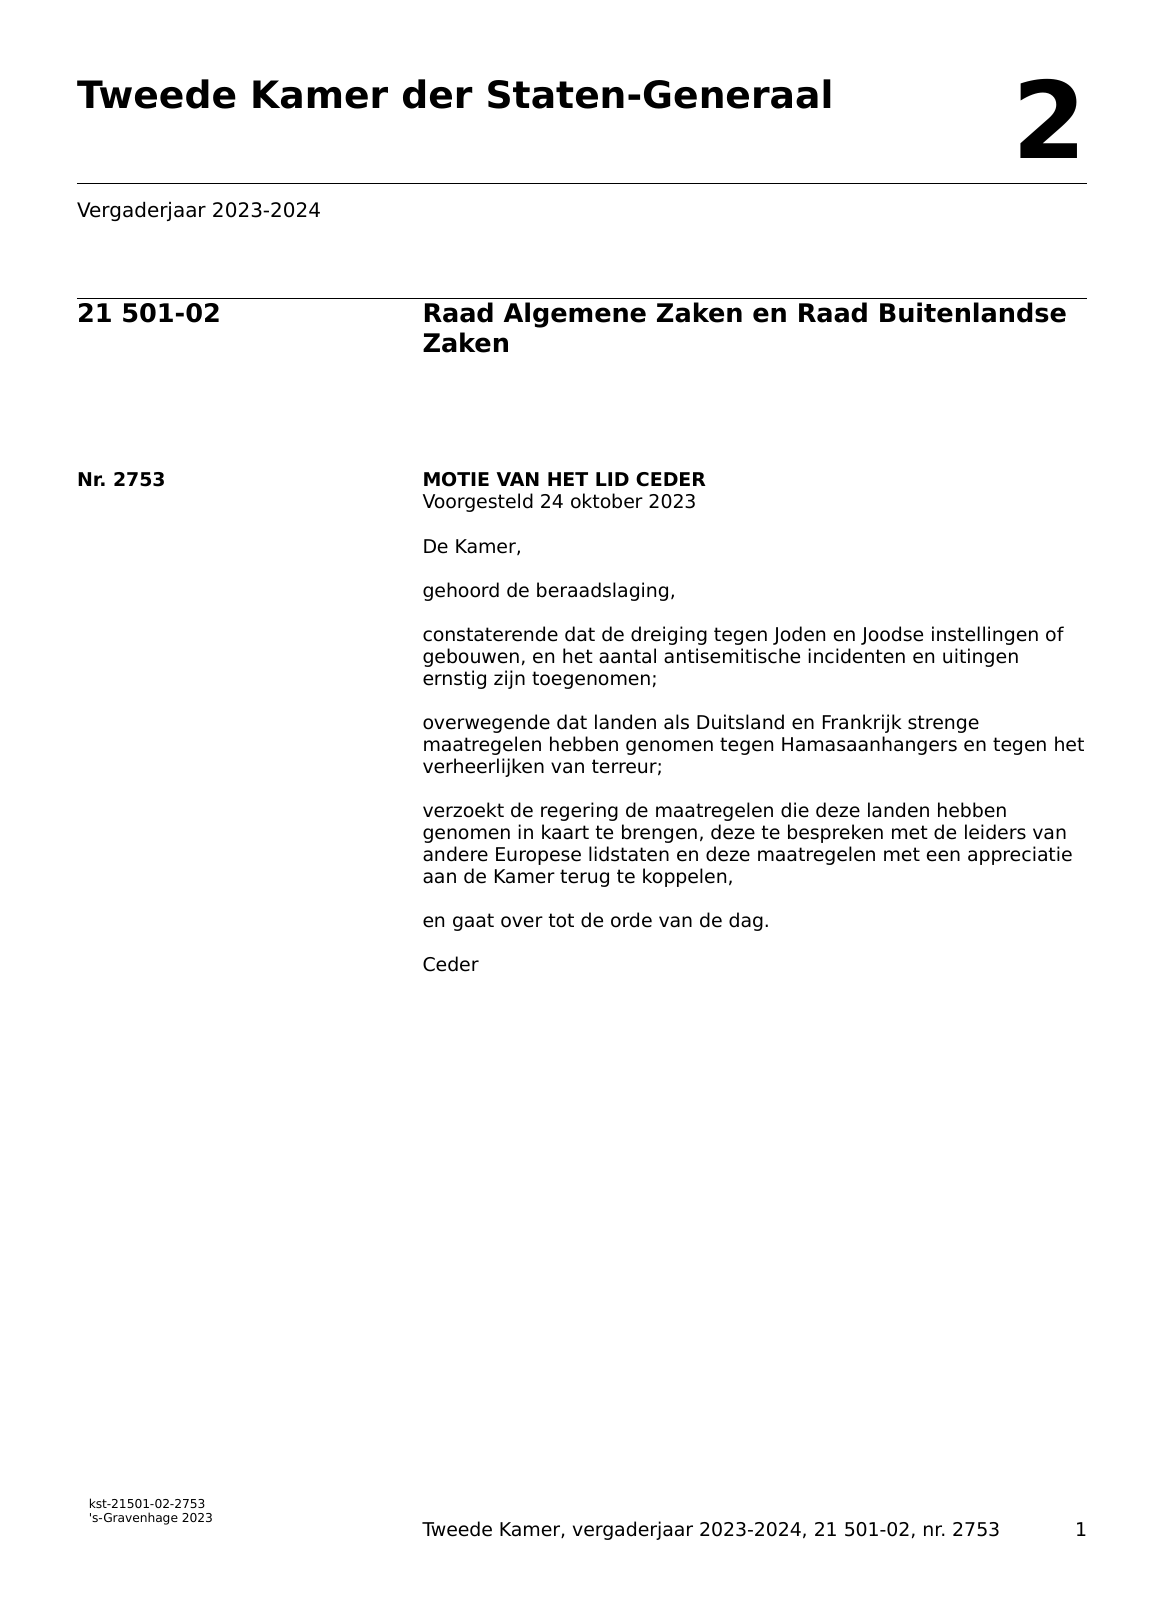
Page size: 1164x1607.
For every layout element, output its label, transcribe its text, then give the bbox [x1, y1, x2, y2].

subtitle Nr. 2753 MOTIE VAN HET LID CEDER [77, 469, 1087, 491]
text De Kamer, [422, 536, 1087, 557]
text Ceder [422, 954, 1087, 976]
text verzoekt de regering de maatregelen die deze landen hebben genomen in kaart te brengen, deze te bespreken met de leiders van andere Europese lidstaten en deze maatregelen met een appreciatie aan de Kamer terug te koppelen, [422, 800, 1087, 888]
text kst-21501-02-2753 [88, 1497, 323, 1511]
subtitle 21 501-02 Raad Algemene Zaken en Raad Buitenlandse Zaken [77, 299, 1087, 358]
table_header 2 [886, 59, 1087, 183]
text constaterende dat de dreiging tegen Joden en Joodse instellingen of gebouwen, en het aantal antisemitische incidenten en uitingen ernstig zijn toegenomen; [422, 624, 1087, 690]
table_cell Vergaderjaar 2023-2024 [77, 184, 1087, 298]
text 's-Gravenhage 2023 [88, 1511, 323, 1525]
text Voorgesteld 24 oktober 2023 [422, 491, 1087, 513]
table_header Tweede Kamer der Staten-Generaal [77, 59, 886, 183]
text en gaat over tot de orde van de dag. [422, 910, 1087, 932]
text overwegende dat landen als Duitsland en Frankrijk strenge maatregelen hebben genomen tegen Hamasaanhangers en tegen het verheerlijken van terreur; [422, 712, 1087, 778]
text gehoord de beraadslaging, [422, 580, 1087, 602]
